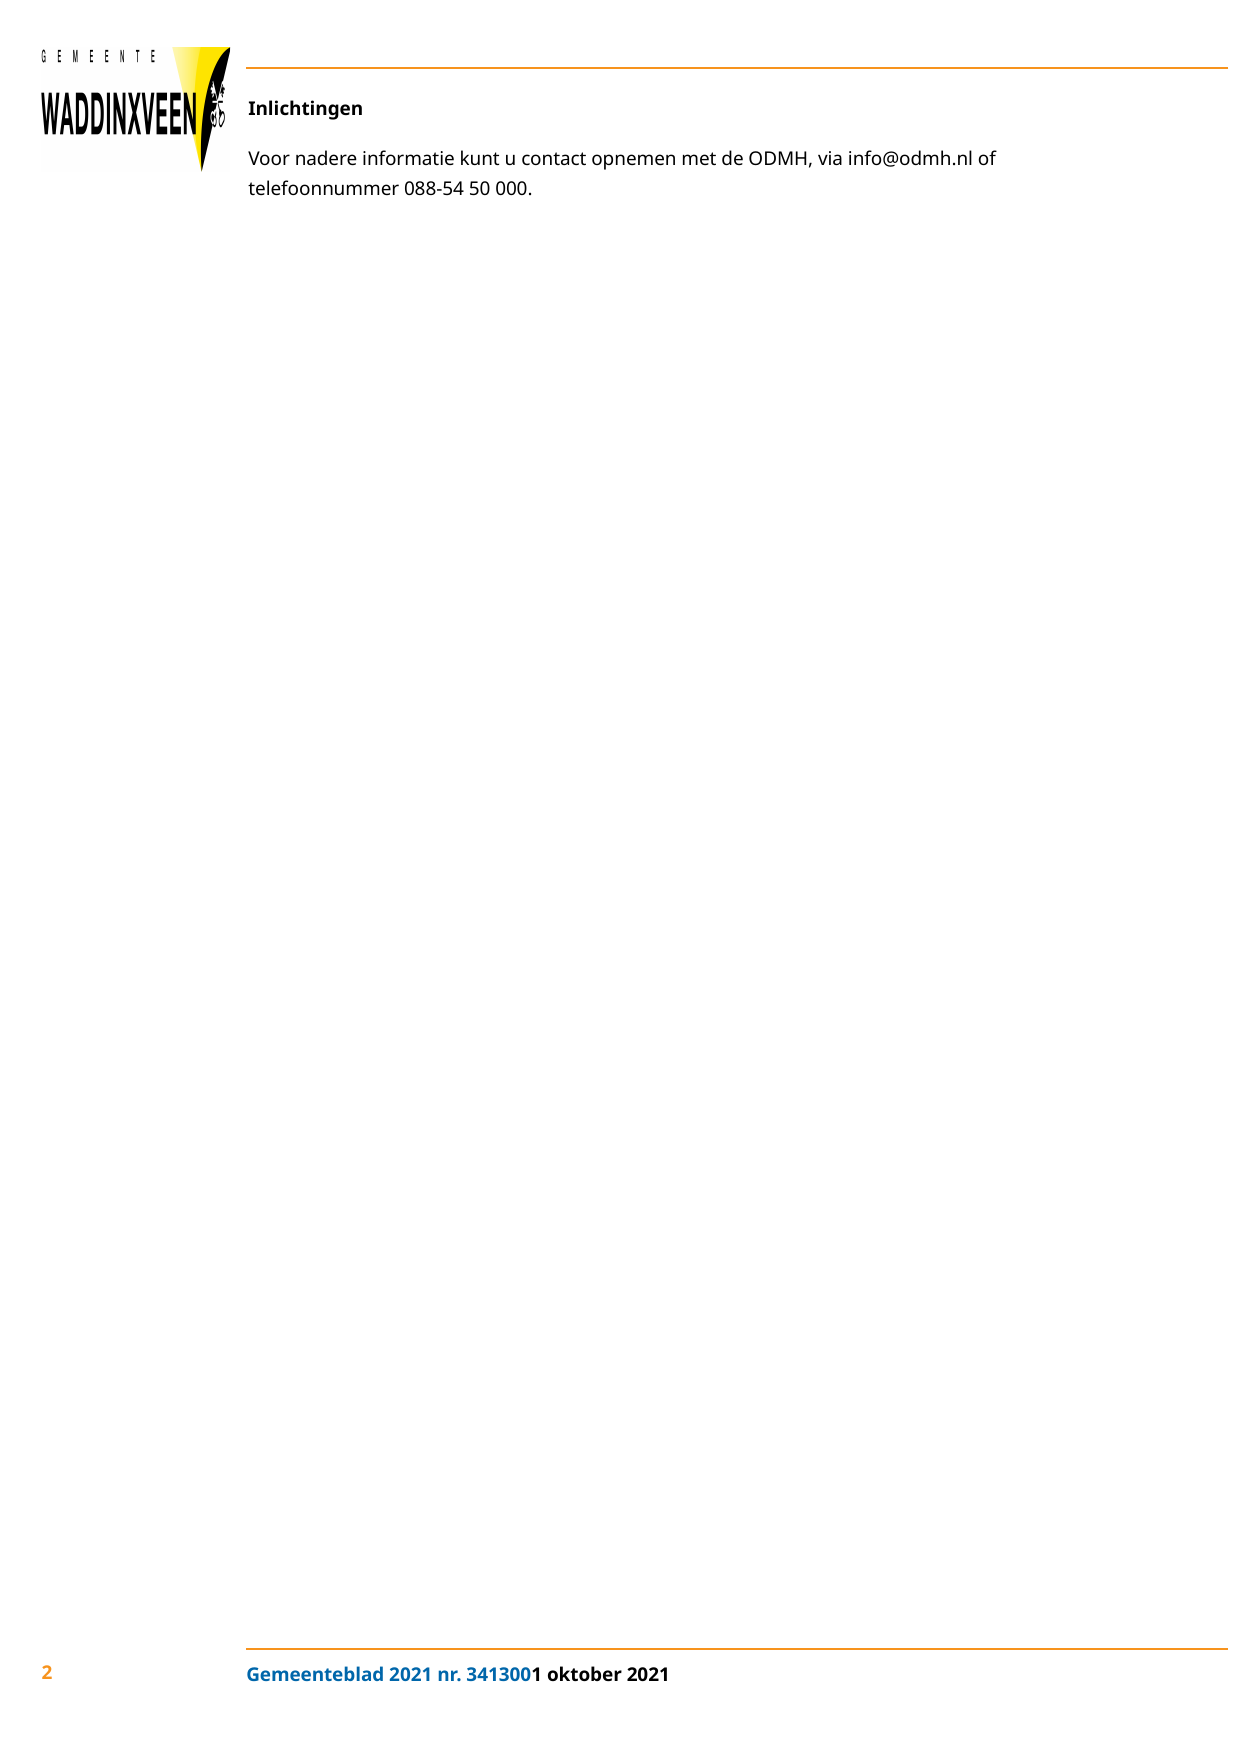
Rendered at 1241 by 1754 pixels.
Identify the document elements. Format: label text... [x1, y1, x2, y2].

picture [41, 47, 231, 172]
text Inlichtingen [248, 95, 1152, 121]
text Voor nadere informatie kunt u contact opnemen met de ODMH, via info@odmh.nl of telefoonnummer 088-54 50 000. [248, 145, 1152, 201]
